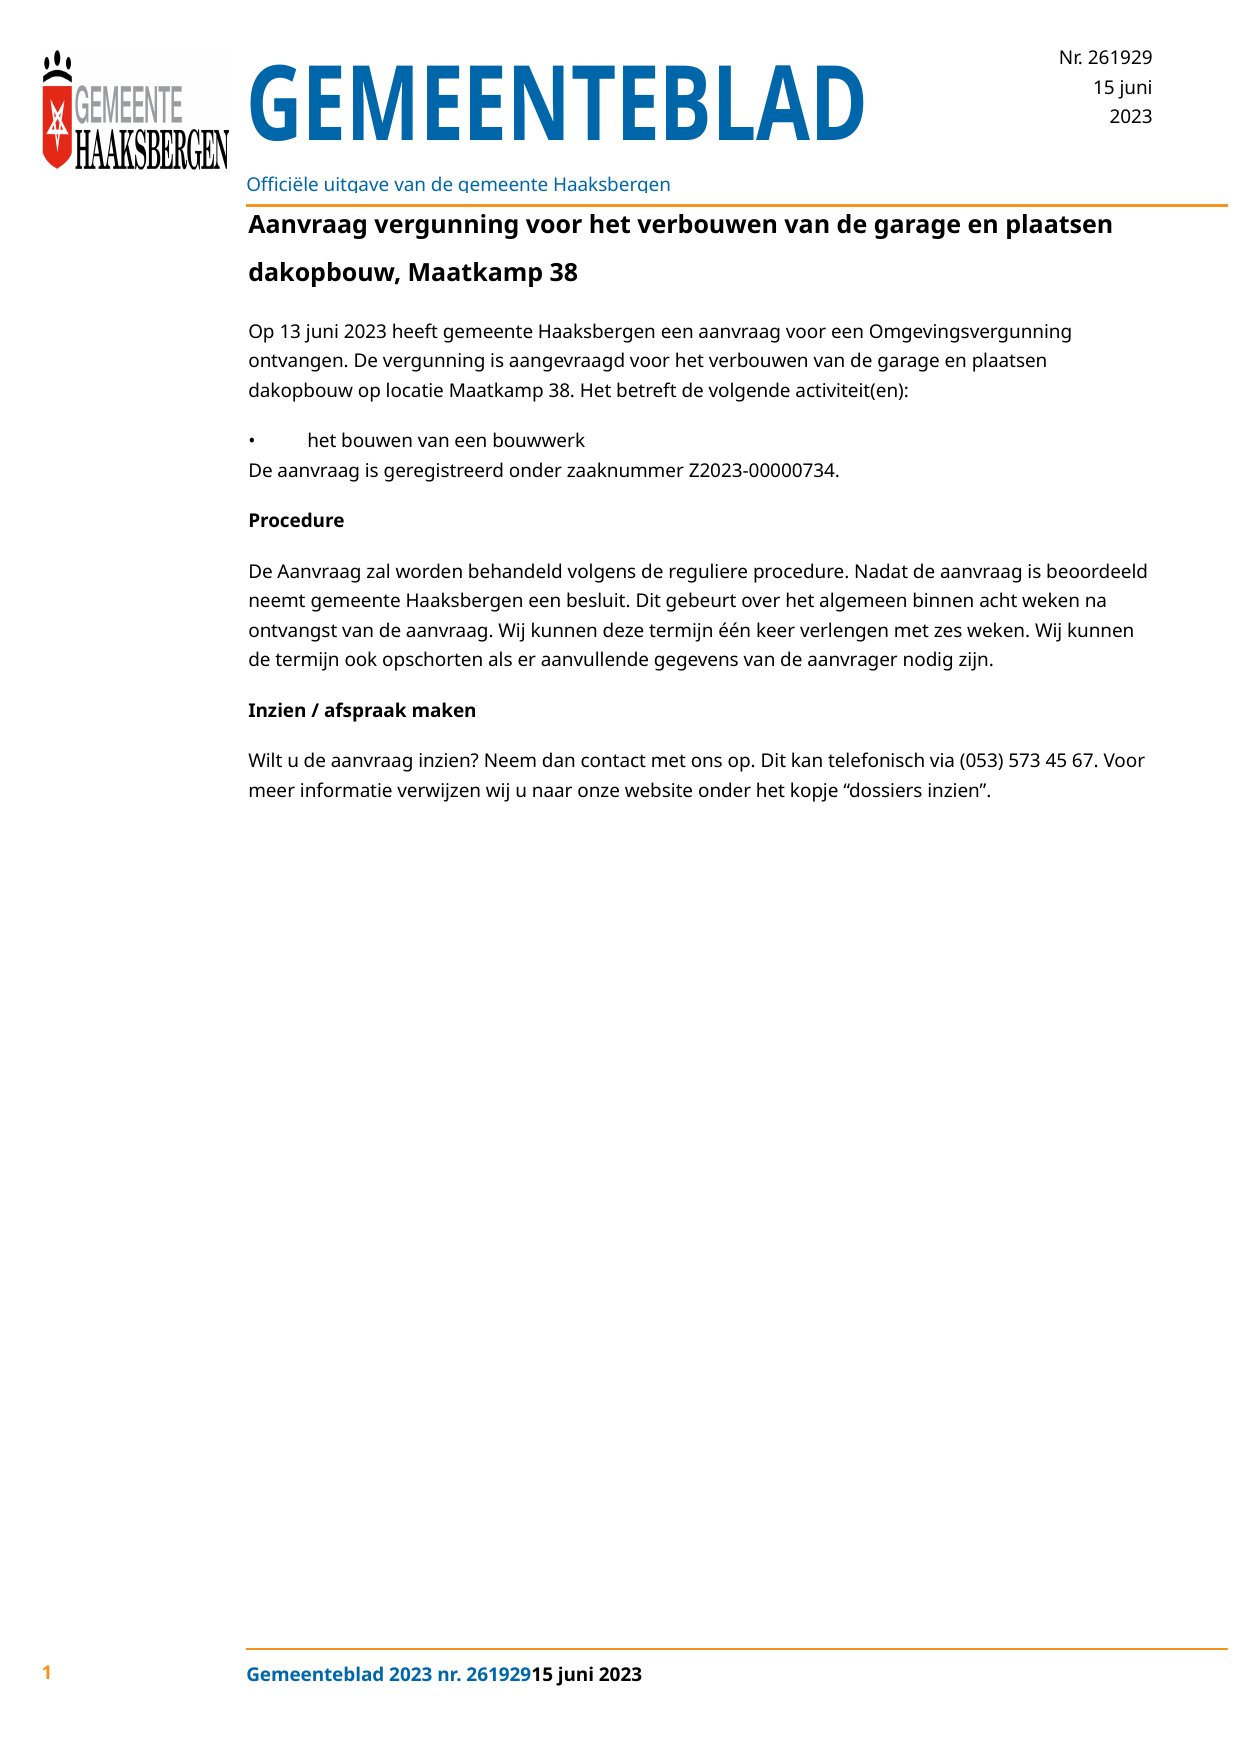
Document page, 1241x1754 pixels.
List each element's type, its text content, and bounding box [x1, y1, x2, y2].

text Inzien / afspraak maken [248, 697, 1152, 723]
text Wilt u de aanvraag inzien? Neem dan contact met ons op. Dit kan telefonisch via (053) 573 45 67. Voor meer informatie verwijzen wij u naar onze website onder het kopje “dossiers inzien”. [248, 747, 1152, 803]
text Aanvraag vergunning voor het verbouwen van de garage en plaatsen dakopbouw, Maatkamp 38 [248, 207, 1152, 288]
list het bouwen van een bouwwerk [248, 427, 1152, 453]
picture [41, 47, 231, 172]
text De Aanvraag zal worden behandeld volgens de reguliere procedure. Nadat de aanvraag is beoordeeld neemt gemeente Haaksbergen een besluit. Dit gebeurt over het algemeen binnen acht weken na ontvangst van de aanvraag. Wij kunnen deze termijn één keer verlengen met zes weken. Wij kunnen de termijn ook opschorten als er aanvullende gegevens van de aanvrager nodig zijn. [248, 558, 1152, 672]
text Op 13 juni 2023 heeft gemeente Haaksbergen een aanvraag voor een Omgevingsvergunning ontvangen. De vergunning is aangevraagd voor het verbouwen van de garage en plaatsen dakopbouw op locatie Maatkamp 38. Het betreft de volgende activiteit(en): [248, 318, 1152, 403]
text De aanvraag is geregistreerd onder zaaknummer Z2023-00000734. [248, 457, 1152, 483]
text Procedure [248, 507, 1152, 533]
